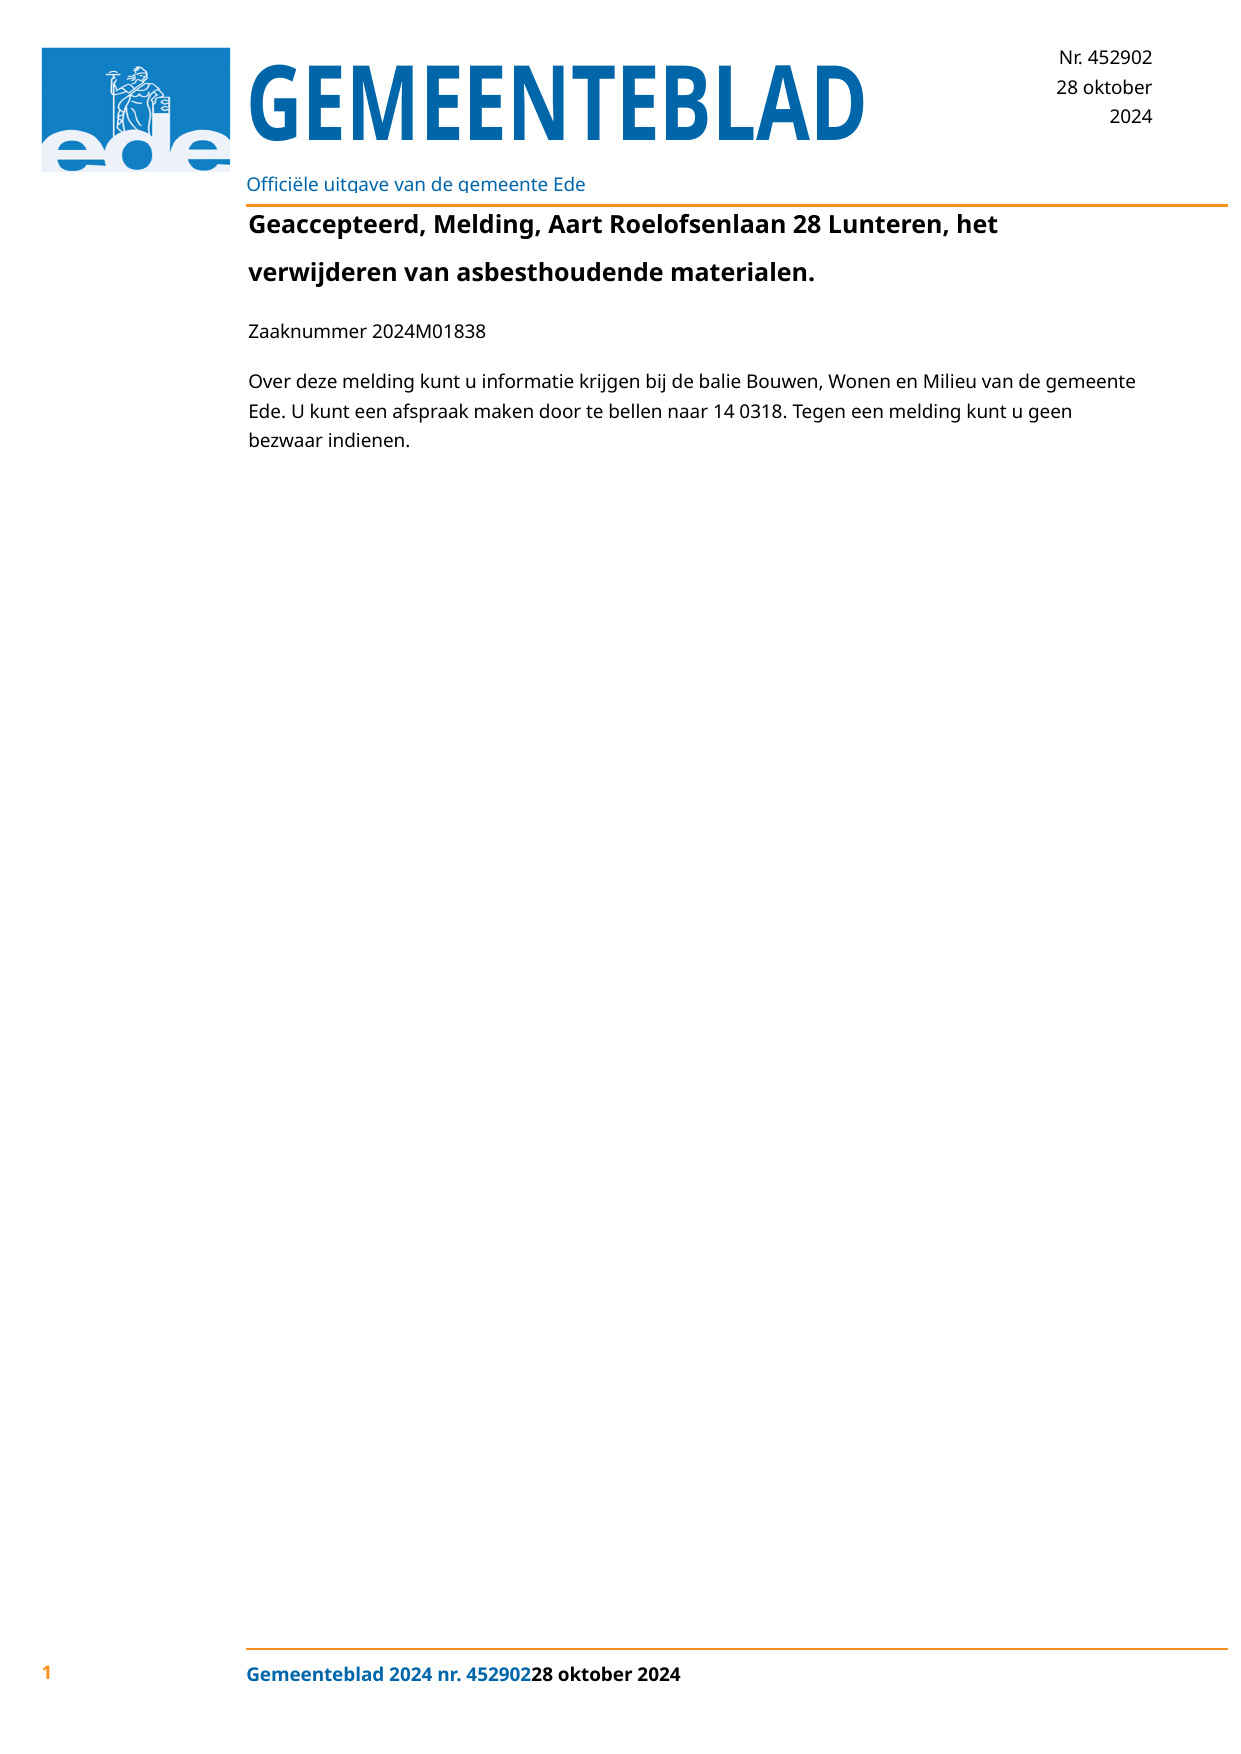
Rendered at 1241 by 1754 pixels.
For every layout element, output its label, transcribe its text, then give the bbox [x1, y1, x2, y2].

picture [41, 47, 231, 172]
text Zaaknummer 2024M01838 [248, 318, 1152, 344]
text Geaccepteerd, Melding, Aart Roelofsenlaan 28 Lunteren, het verwijderen van asbesthoudende materialen. [248, 207, 1152, 288]
text Over deze melding kunt u informatie krijgen bij de balie Bouwen, Wonen en Milieu van de gemeente Ede. U kunt een afspraak maken door te bellen naar 14 0318. Tegen een melding kunt u geen bezwaar indienen. [248, 368, 1152, 453]
